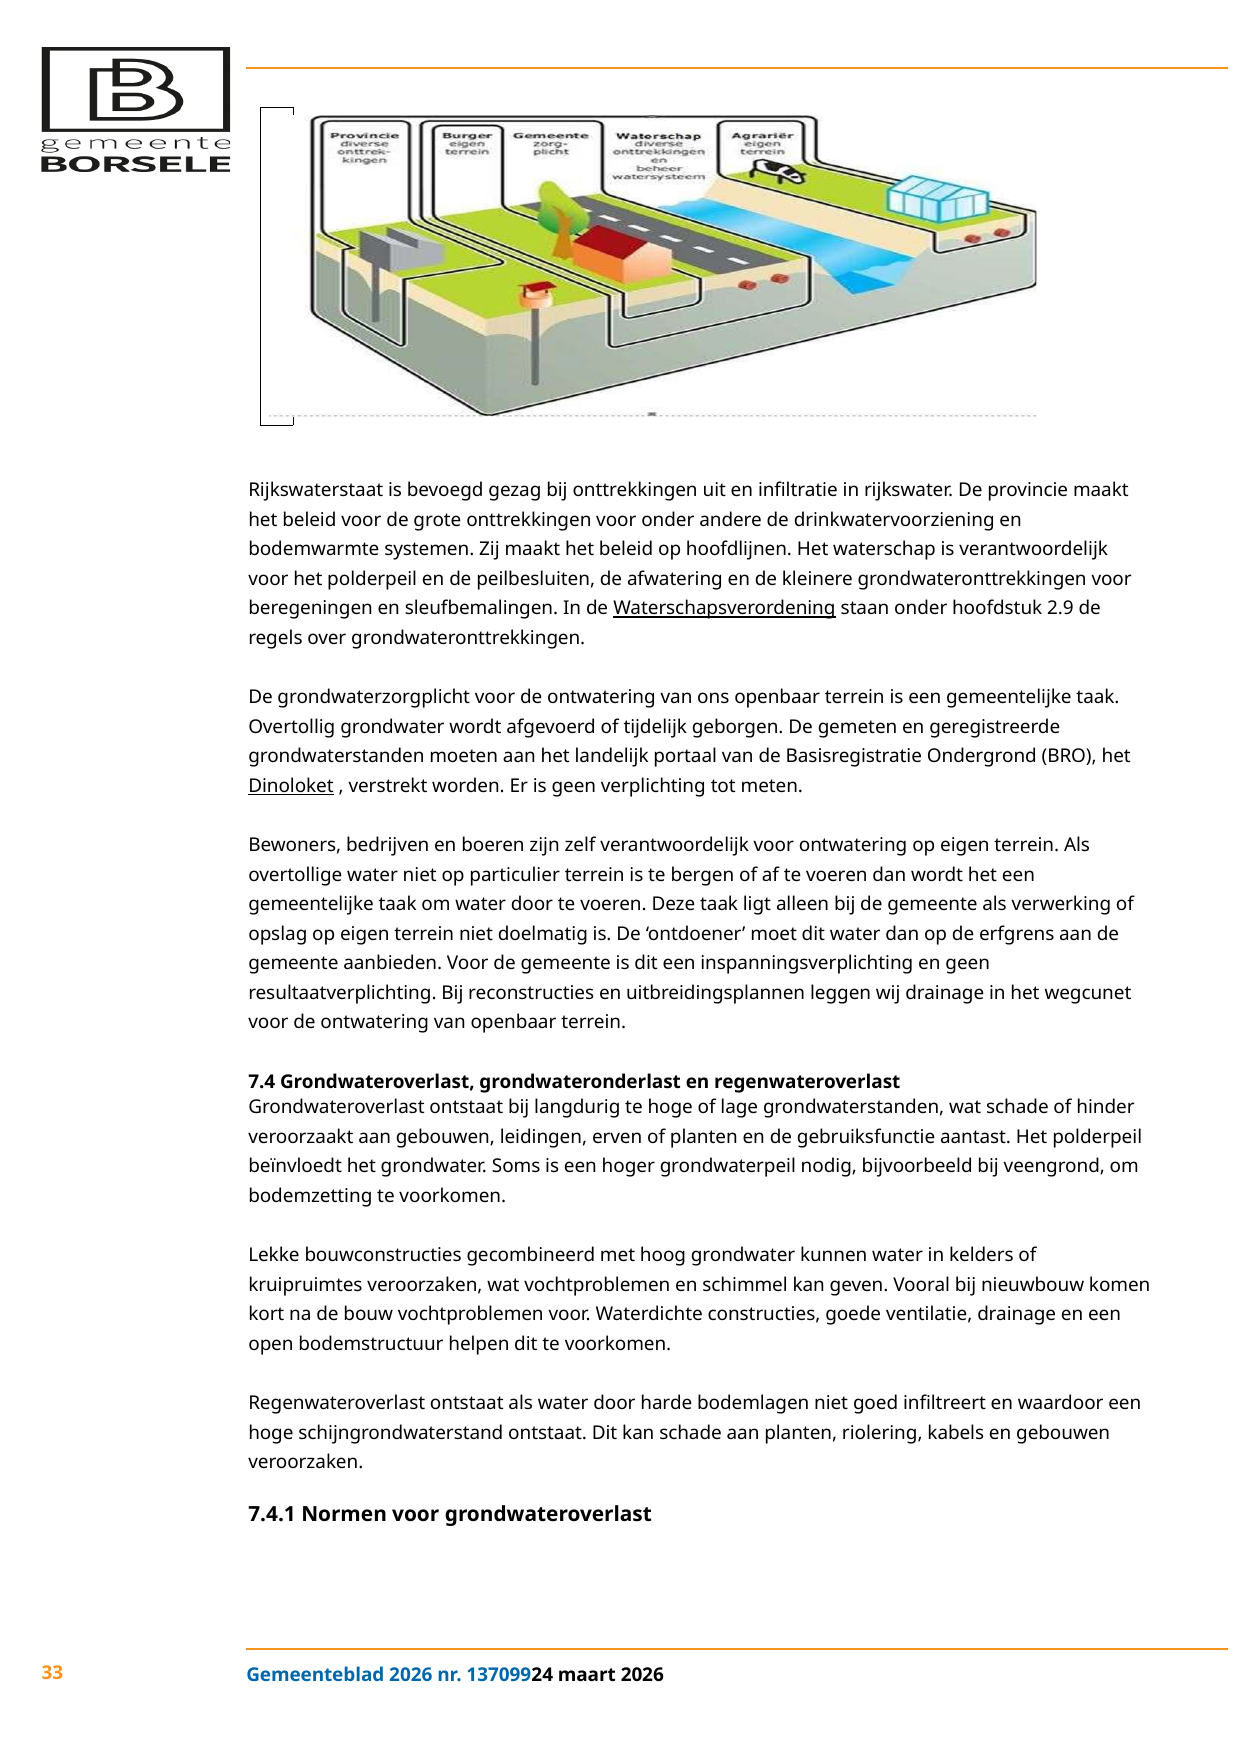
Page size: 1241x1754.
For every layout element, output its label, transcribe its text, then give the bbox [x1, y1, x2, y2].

text Grondwateroverlast ontstaat bij langdurig te hoge of lage grondwaterstanden, wat schade of hinder veroorzaakt aan gebouwen, leidingen, erven of planten en de gebruiksfunctie aantast. Het polderpeil beïnvloedt het grondwater. Soms is een hoger grondwaterpeil nodig, bijvoorbeeld bij veengrond, om bodemzetting te voorkomen. [248, 1093, 1152, 1208]
text 7.4 Grondwateroverlast, grondwateronderlast en regenwateroverlast [248, 1068, 1152, 1093]
text Lekke bouwconstructies gecombineerd met hoog grondwater kunnen water in kelders of kruipruimtes veroorzaken, wat vochtproblemen en schimmel kan geven. Vooral bij nieuwbouw komen kort na de bouw vochtproblemen voor. Waterdichte constructies, goede ventilatie, drainage en een open bodemstructuur helpen dit te voorkomen. [248, 1241, 1152, 1356]
text Bewoners, bedrijven en boeren zijn zelf verantwoordelijk voor ontwatering op eigen terrein. Als overtollige water niet op particulier terrein is te bergen of af te voeren dan wordt het een gemeentelijke taak om water door te voeren. Deze taak ligt alleen bij de gemeente als verwerking of opslag op eigen terrein niet doelmatig is. De ‘ontdoener’ moet dit water dan op de erfgrens aan de gemeente aanbieden. Voor de gemeente is dit een inspanningsverplichting en geen resultaatverplichting. Bij reconstructies en uitbreidingsplannen leggen wij drainage in het wegcunet voor de ontwatering van openbaar terrein. [248, 831, 1152, 1034]
text Regenwateroverlast ontstaat als water door harde bodemlagen niet goed infiltreert en waardoor een hoge schijngrondwaterstand ontstaat. Dit kan schade aan planten, riolering, kabels en gebouwen veroorzaken. [248, 1389, 1152, 1474]
picture [268, 115, 1037, 417]
text Rijkswaterstaat is bevoegd gezag bij onttrekkingen uit en infiltratie in rijkswater. De provincie maakt het beleid voor de grote onttrekkingen voor onder andere de drinkwatervoorziening en bodemwarmte systemen. Zij maakt het beleid op hoofdlijnen. Het waterschap is verantwoordelijk voor het polderpeil en de peilbesluiten, de afwatering en de kleinere grondwateronttrekkingen voor beregeningen en sleufbemalingen. In de Waterschapsverordening staan onder hoofdstuk 2.9 de regels over grondwateronttrekkingen. [248, 476, 1152, 650]
text De grondwaterzorgplicht voor de ontwatering van ons openbaar terrein is een gemeentelijke taak. Overtollig grondwater wordt afgevoerd of tijdelijk geborgen. De gemeten en geregistreerde grondwaterstanden moeten aan het landelijk portaal van de Basisregistratie Ondergrond (BRO), het Dinoloket , verstrekt worden. Er is geen verplichting tot meten. [248, 683, 1152, 798]
picture [41, 47, 231, 172]
text 7.4.1 Normen voor grondwateroverlast [248, 1499, 1152, 1527]
